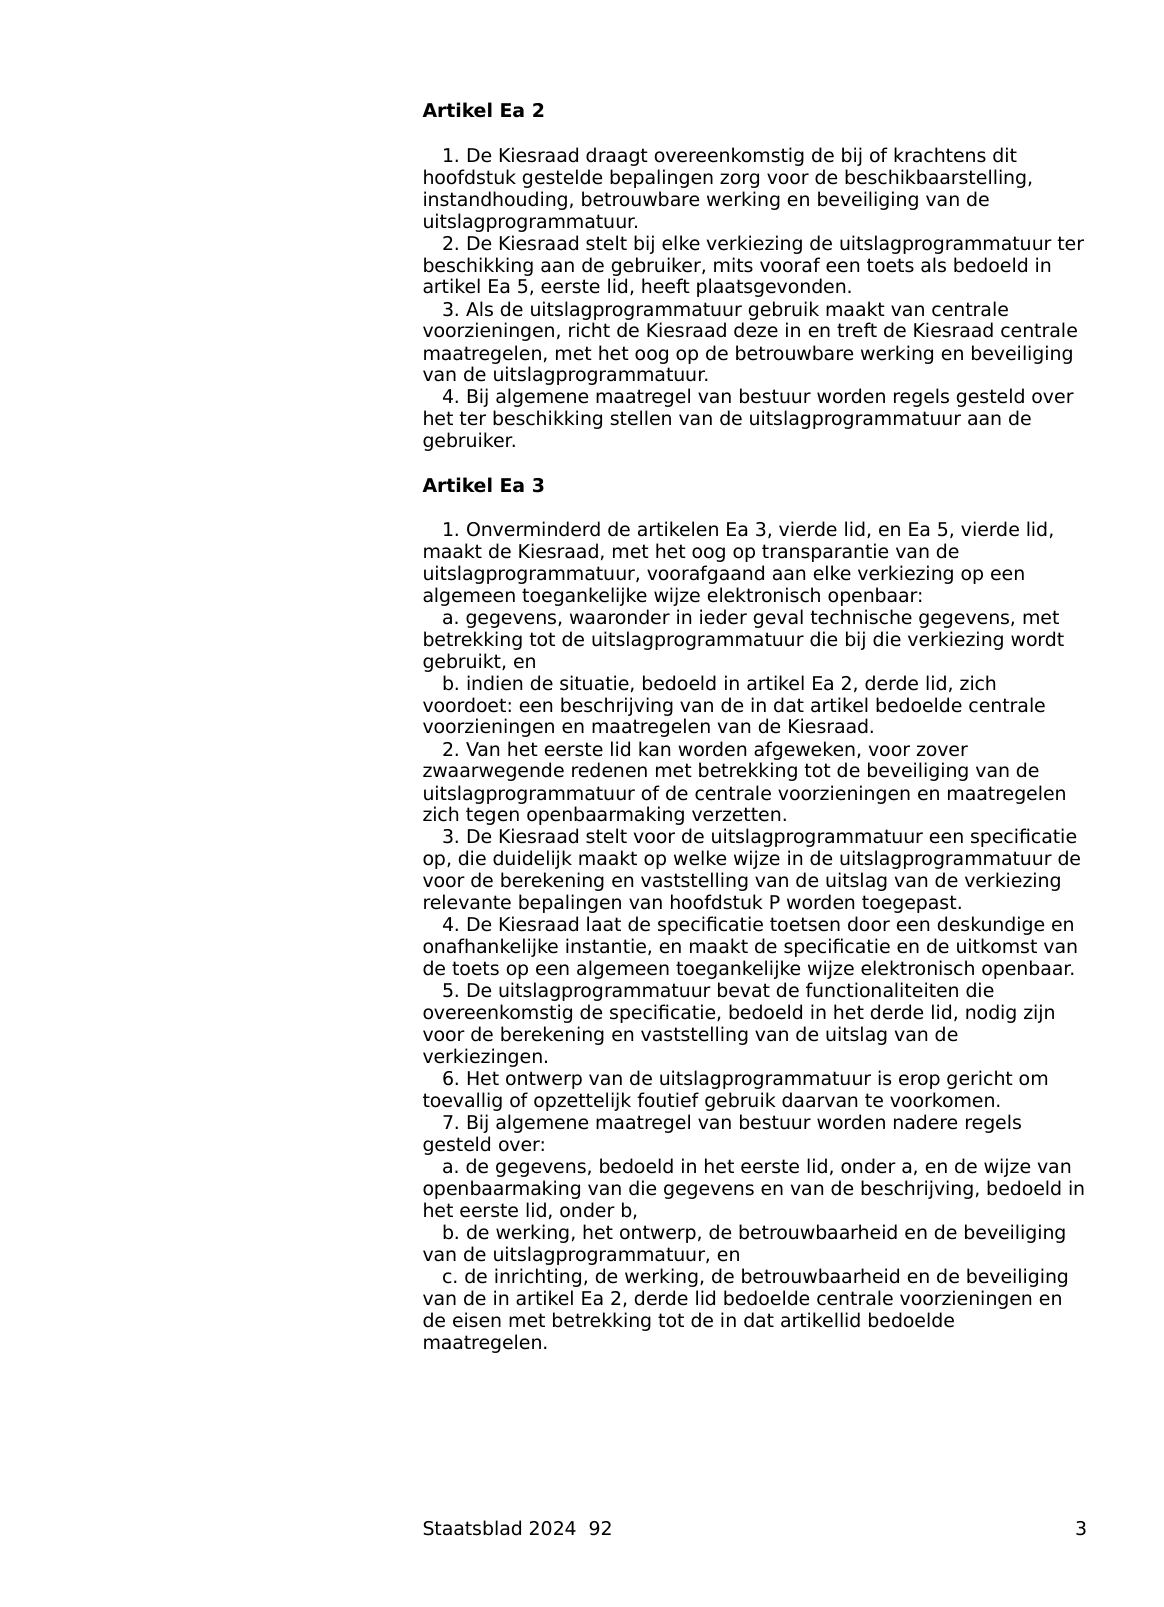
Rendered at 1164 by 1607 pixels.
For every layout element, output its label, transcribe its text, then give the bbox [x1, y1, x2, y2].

subtitle Artikel Ea 3 [422, 474, 1087, 496]
text 1. Onverminderd de artikelen Ea 3, vierde lid, en Ea 5, vierde lid, maakt de Kiesraad, met het oog op transparantie van de uitslagprogrammatuur, voorafgaand aan elke verkiezing op een algemeen toegankelijke wijze elektronisch openbaar: [422, 519, 1087, 607]
text a. de gegevens, bedoeld in het eerste lid, onder a, en de wijze van openbaarmaking van die gegevens en van de beschrijving, bedoeld in het eerste lid, onder b, [422, 1156, 1087, 1222]
text 2. Van het eerste lid kan worden afgeweken, voor zover zwaarwegende redenen met betrekking tot de beveiliging van de uitslagprogrammatuur of de centrale voorzieningen en maatregelen zich tegen openbaarmaking verzetten. [422, 738, 1087, 826]
subtitle Artikel Ea 2 [422, 100, 1087, 122]
text c. de inrichting, de werking, de betrouwbaarheid en de beveiliging van de in artikel Ea 2, derde lid bedoelde centrale voorzieningen en de eisen met betrekking tot de in dat artikellid bedoelde maatregelen. [422, 1266, 1087, 1354]
text a. gegevens, waaronder in ieder geval technische gegevens, met betrekking tot de uitslagprogrammatuur die bij die verkiezing wordt gebruikt, en [422, 607, 1087, 672]
text 3. Als de uitslagprogrammatuur gebruik maakt van centrale voorzieningen, richt de Kiesraad deze in en treft de Kiesraad centrale maatregelen, met het oog op de betrouwbare werking en beveiliging van de uitslagprogrammatuur. [422, 298, 1087, 386]
text 7. Bij algemene maatregel van bestuur worden nadere regels gesteld over: [422, 1112, 1087, 1156]
text 4. De Kiesraad laat de specificatie toetsen door een deskundige en onafhankelijke instantie, en maakt de specificatie en de uitkomst van de toets op een algemeen toegankelijke wijze elektronisch openbaar. [422, 914, 1087, 980]
text 3. De Kiesraad stelt voor de uitslagprogrammatuur een specificatie op, die duidelijk maakt op welke wijze in de uitslagprogrammatuur de voor de berekening en vaststelling van de uitslag van de verkiezing relevante bepalingen van hoofdstuk P worden toegepast. [422, 826, 1087, 914]
text b. de werking, het ontwerp, de betrouwbaarheid en de beveiliging van de uitslagprogrammatuur, en [422, 1222, 1087, 1266]
text 2. De Kiesraad stelt bij elke verkiezing de uitslagprogrammatuur ter beschikking aan de gebruiker, mits vooraf een toets als bedoeld in artikel Ea 5, eerste lid, heeft plaatsgevonden. [422, 232, 1087, 298]
text 1. De Kiesraad draagt overeenkomstig de bij of krachtens dit hoofdstuk gestelde bepalingen zorg voor de beschikbaarstelling, instandhouding, betrouwbare werking en beveiliging van de uitslagprogrammatuur. [422, 144, 1087, 232]
text 5. De uitslagprogrammatuur bevat de functionaliteiten die overeenkomstig de specificatie, bedoeld in het derde lid, nodig zijn voor de berekening en vaststelling van de uitslag van de verkiezingen. [422, 980, 1087, 1068]
text 6. Het ontwerp van de uitslagprogrammatuur is erop gericht om toevallig of opzettelijk foutief gebruik daarvan te voorkomen. [422, 1068, 1087, 1112]
text 4. Bij algemene maatregel van bestuur worden regels gesteld over het ter beschikking stellen van de uitslagprogrammatuur aan de gebruiker. [422, 386, 1087, 452]
text b. indien de situatie, bedoeld in artikel Ea 2, derde lid, zich voordoet: een beschrijving van de in dat artikel bedoelde centrale voorzieningen en maatregelen van de Kiesraad. [422, 672, 1087, 738]
